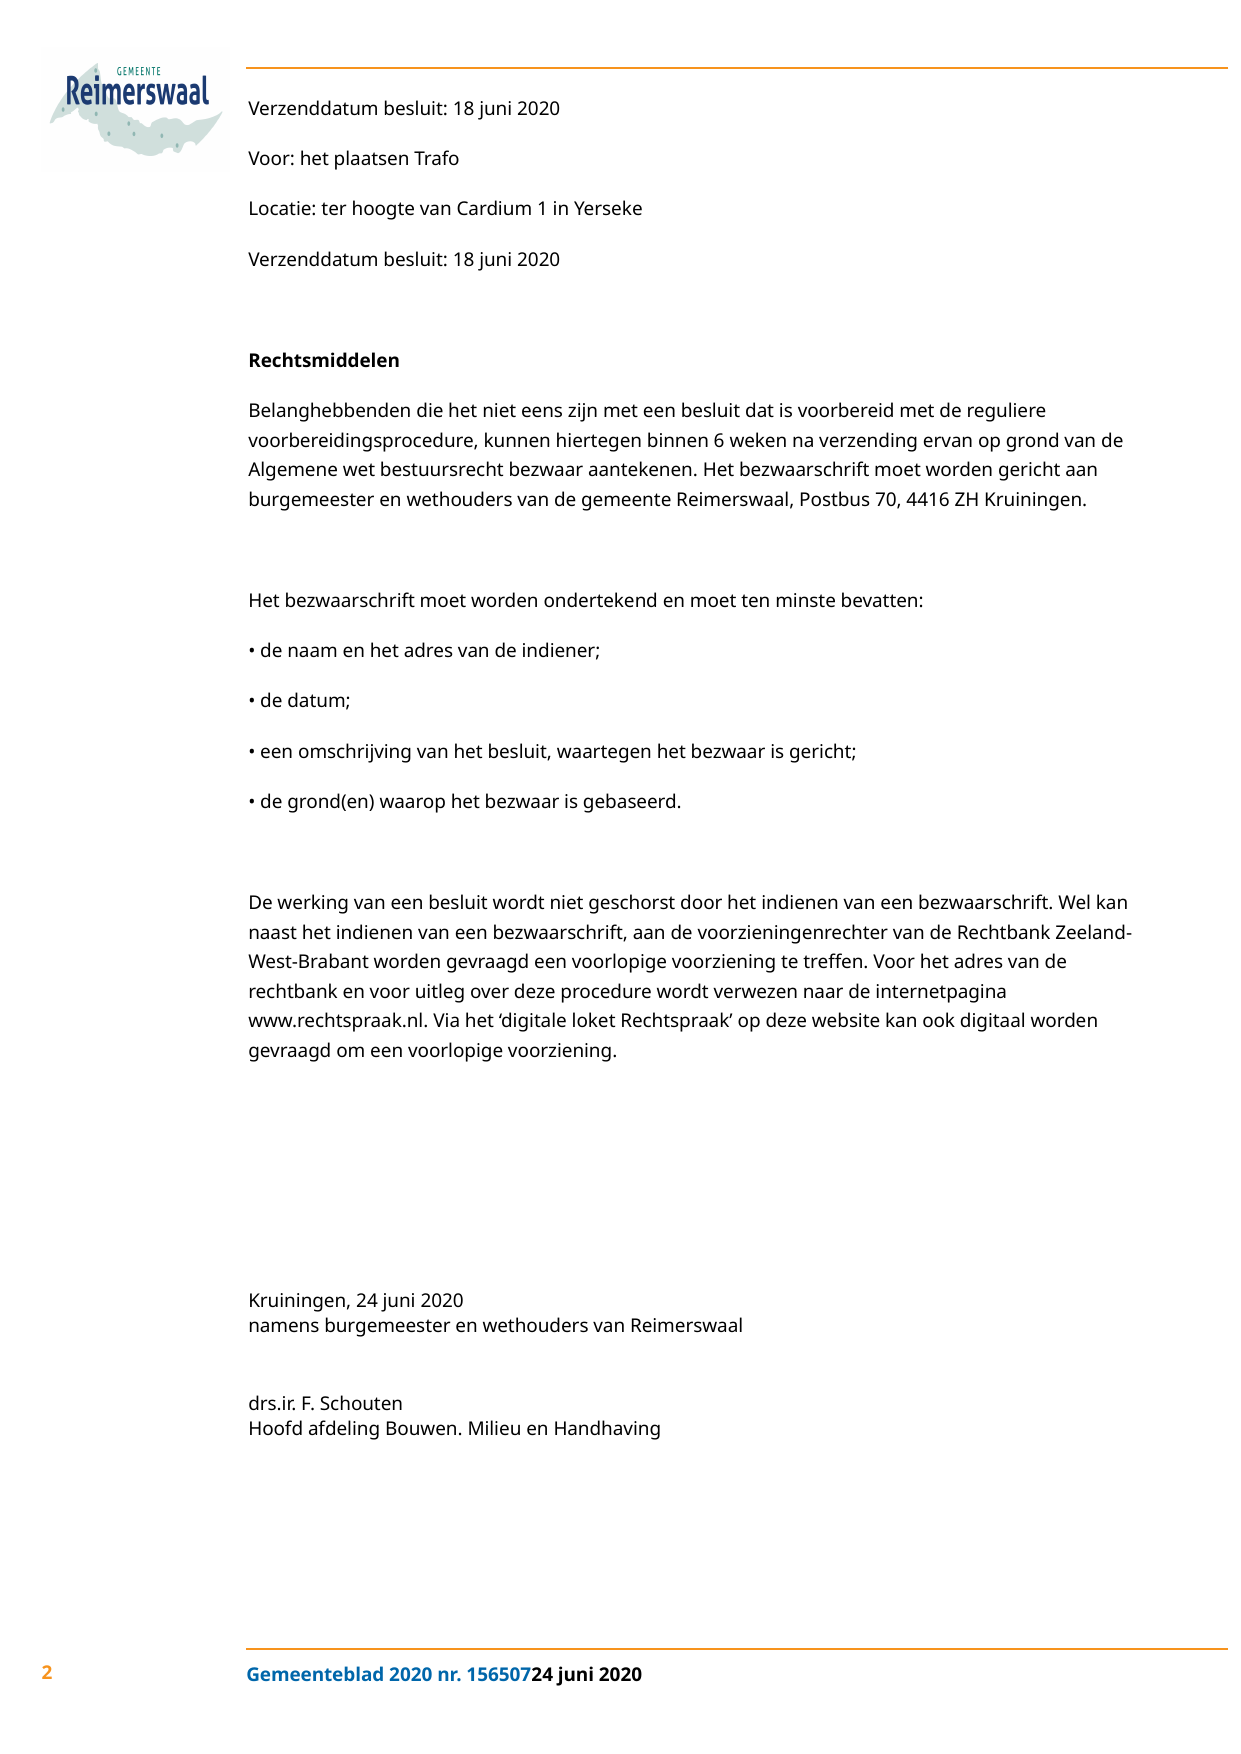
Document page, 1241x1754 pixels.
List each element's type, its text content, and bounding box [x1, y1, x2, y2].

text Locatie: ter hoogte van Cardium 1 in Yerseke [248, 196, 1152, 221]
text Verzenddatum besluit: 18 juni 2020 [248, 246, 1152, 272]
text • de grond(en) waarop het bezwaar is gebaseerd. [248, 788, 1152, 814]
text Hoofd afdeling Bouwen. Milieu en Handhaving [248, 1415, 1152, 1441]
text namens burgemeester en wethouders van Reimerswaal [248, 1312, 1152, 1338]
text De werking van een besluit wordt niet geschorst door het indienen van een bezwaarschrift. Wel kan naast het indienen van een bezwaarschrift, aan de voorzieningenrechter van de Rechtbank Zeeland-West-Brabant worden gevraagd een voorlopige voorziening te treffen. Voor het adres van de rechtbank en voor uitleg over deze procedure wordt verwezen naar de internetpagina www.rechtspraak.nl. Via het ‘digitale loket Rechtspraak’ op deze website kan ook digitaal worden gevraagd om een voorlopige voorziening. [248, 889, 1152, 1063]
text • de naam en het adres van de indiener; [248, 637, 1152, 663]
text Verzenddatum besluit: 18 juni 2020 [248, 95, 1152, 121]
text Rechtsmiddelen [248, 347, 1152, 373]
text • een omschrijving van het besluit, waartegen het bezwaar is gericht; [248, 738, 1152, 764]
text • de datum; [248, 688, 1152, 713]
text Belanghebbenden die het niet eens zijn met een besluit dat is voorbereid met de reguliere voorbereidingsprocedure, kunnen hiertegen binnen 6 weken na verzending ervan op grond van de Algemene wet bestuursrecht bezwaar aantekenen. Het bezwaarschrift moet worden gericht aan burgemeester en wethouders van de gemeente Reimerswaal, Postbus 70, 4416 ZH Kruiningen. [248, 397, 1152, 512]
text Kruiningen, 24 juni 2020 [248, 1287, 1152, 1312]
picture [41, 47, 231, 172]
text drs.ir. F. Schouten [248, 1390, 1152, 1415]
text Het bezwaarschrift moet worden ondertekend en moet ten minste bevatten: [248, 587, 1152, 613]
text Voor: het plaatsen Trafo [248, 145, 1152, 171]
